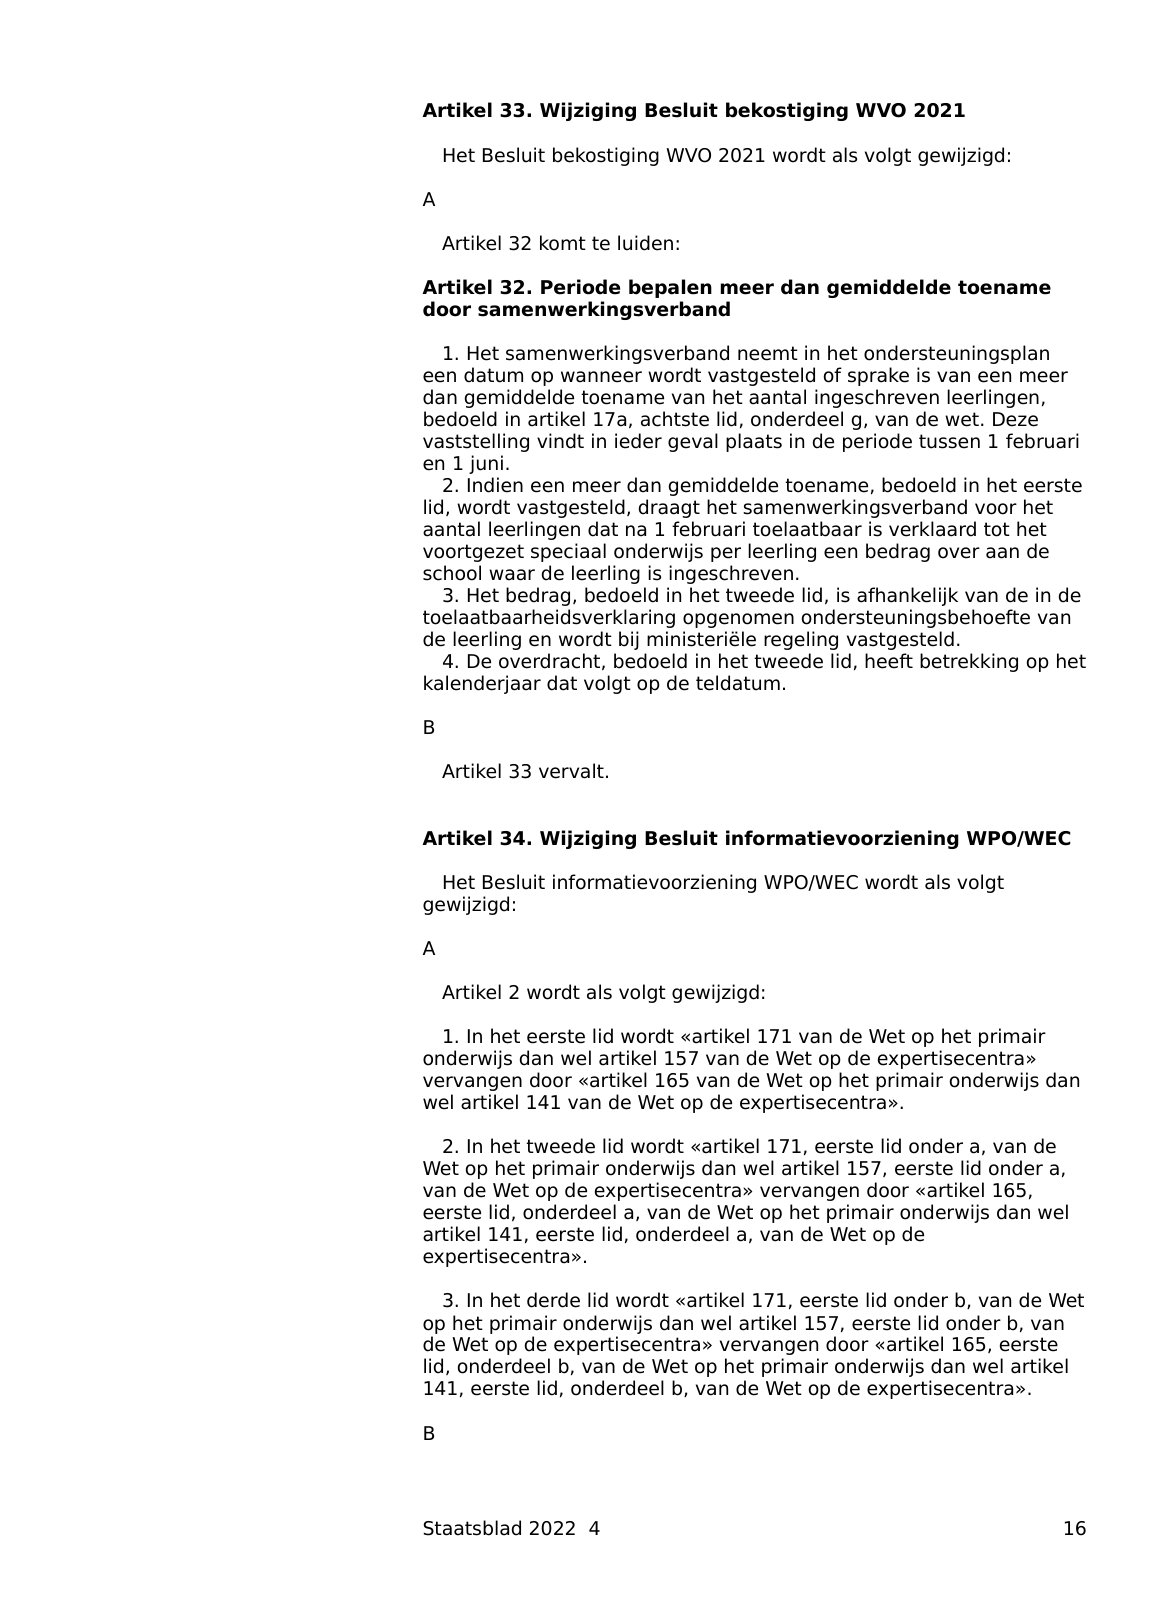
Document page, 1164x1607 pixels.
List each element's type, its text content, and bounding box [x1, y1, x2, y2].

subtitle Artikel 32. Periode bepalen meer dan gemiddelde toename door samenwerkingsverband [422, 277, 1087, 321]
text Artikel 33 vervalt. [422, 761, 1087, 783]
text 3. Het bedrag, bedoeld in het tweede lid, is afhankelijk van de in de toelaatbaarheidsverklaring opgenomen ondersteuningsbehoefte van de leerling en wordt bij ministeriële regeling vastgesteld. [422, 585, 1087, 651]
text 4. De overdracht, bedoeld in het tweede lid, heeft betrekking op het kalenderjaar dat volgt op de teldatum. [422, 651, 1087, 695]
text Het Besluit informatievoorziening WPO/WEC wordt als volgt gewijzigd: [422, 872, 1087, 916]
text A [422, 938, 1087, 960]
text 1. Het samenwerkingsverband neemt in het ondersteuningsplan een datum op wanneer wordt vastgesteld of sprake is van een meer dan gemiddelde toename van het aantal ingeschreven leerlingen, bedoeld in artikel 17a, achtste lid, onderdeel g, van de wet. Deze vaststelling vindt in ieder geval plaats in de periode tussen 1 februari en 1 juni. [422, 343, 1087, 475]
text B [422, 1422, 1087, 1444]
subtitle Artikel 34. Wijziging Besluit informatievoorziening WPO/WEC [422, 828, 1087, 849]
text 2. Indien een meer dan gemiddelde toename, bedoeld in het eerste lid, wordt vastgesteld, draagt het samenwerkingsverband voor het aantal leerlingen dat na 1 februari toelaatbaar is verklaard tot het voortgezet speciaal onderwijs per leerling een bedrag over aan de school waar de leerling is ingeschreven. [422, 475, 1087, 585]
text 1. In het eerste lid wordt «artikel 171 van de Wet op het primair onderwijs dan wel artikel 157 van de Wet op de expertisecentra» vervangen door «artikel 165 van de Wet op het primair onderwijs dan wel artikel 141 van de Wet op de expertisecentra». [422, 1026, 1087, 1114]
text Artikel 2 wordt als volgt gewijzigd: [422, 982, 1087, 1004]
text B [422, 717, 1087, 739]
text Artikel 32 komt te luiden: [422, 233, 1087, 255]
text A [422, 189, 1087, 211]
subtitle Artikel 33. Wijziging Besluit bekostiging WVO 2021 [422, 100, 1087, 122]
text Het Besluit bekostiging WVO 2021 wordt als volgt gewijzigd: [422, 144, 1087, 167]
text 2. In het tweede lid wordt «artikel 171, eerste lid onder a, van de Wet op het primair onderwijs dan wel artikel 157, eerste lid onder a, van de Wet op de expertisecentra» vervangen door «artikel 165, eerste lid, onderdeel a, van de Wet op het primair onderwijs dan wel artikel 141, eerste lid, onderdeel a, van de Wet op de expertisecentra». [422, 1136, 1087, 1268]
text 3. In het derde lid wordt «artikel 171, eerste lid onder b, van de Wet op het primair onderwijs dan wel artikel 157, eerste lid onder b, van de Wet op de expertisecentra» vervangen door «artikel 165, eerste lid, onderdeel b, van de Wet op het primair onderwijs dan wel artikel 141, eerste lid, onderdeel b, van de Wet op de expertisecentra». [422, 1290, 1087, 1400]
